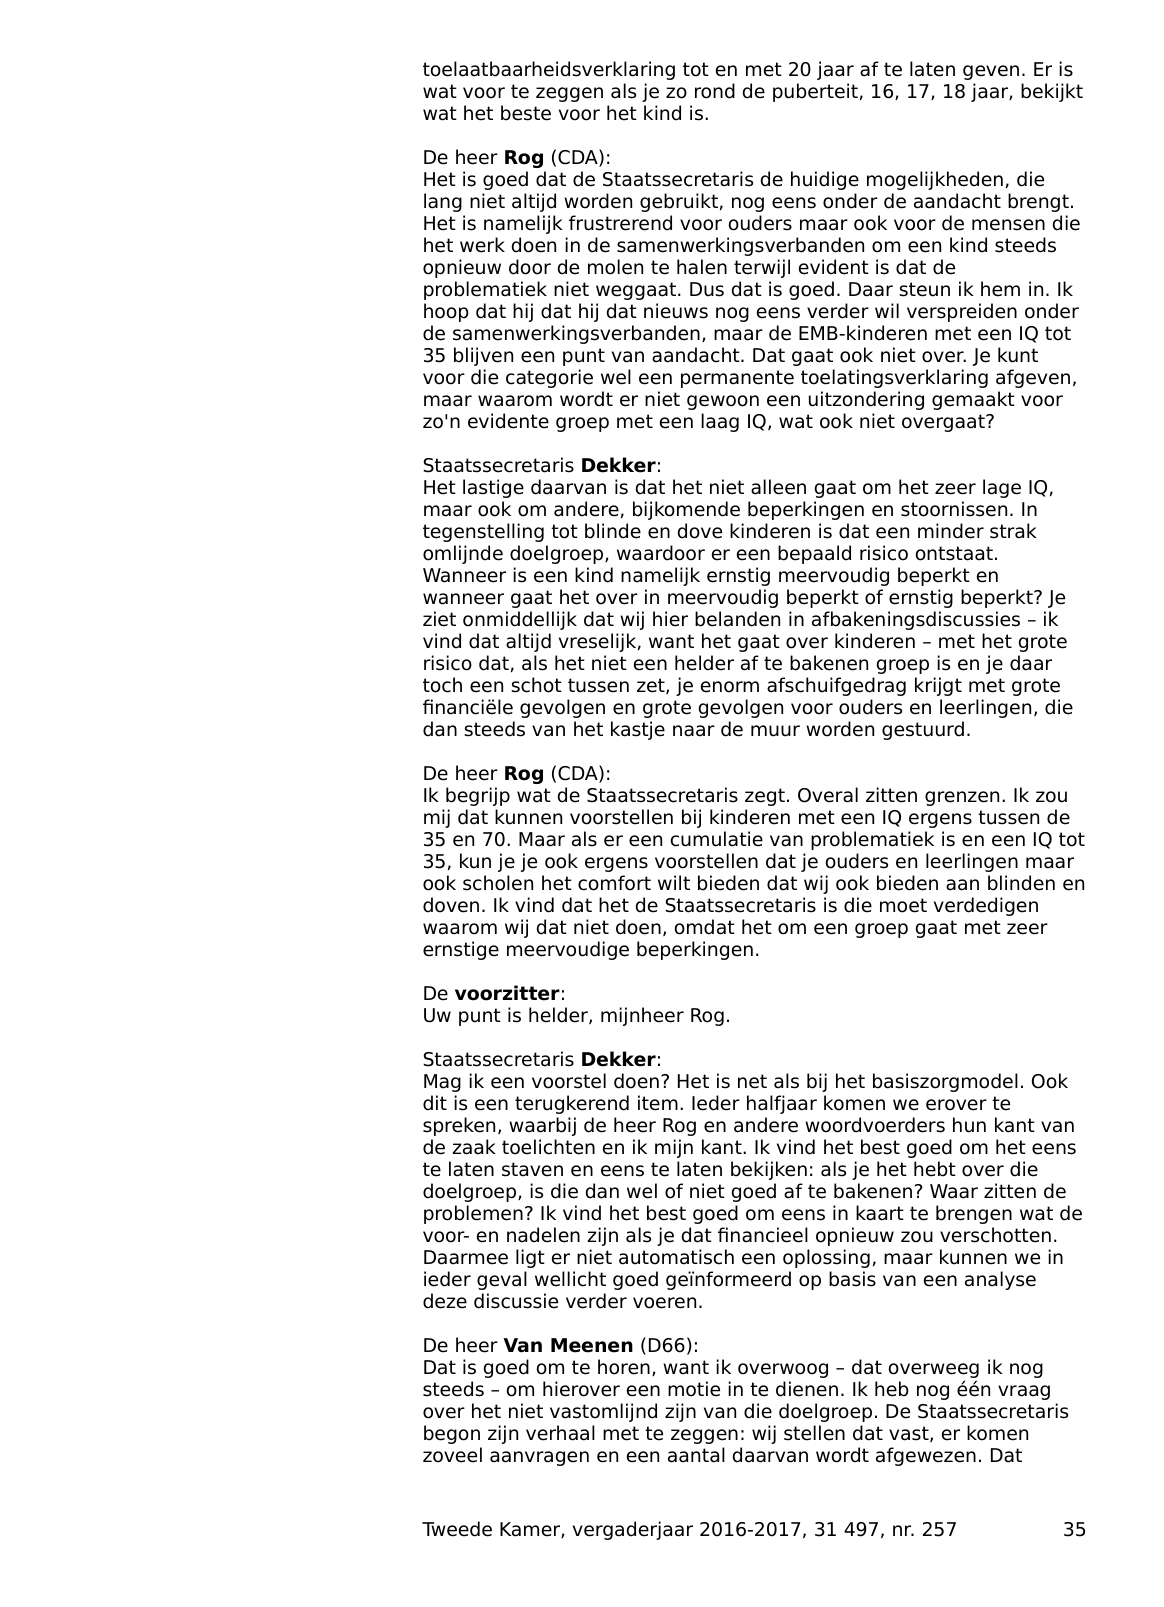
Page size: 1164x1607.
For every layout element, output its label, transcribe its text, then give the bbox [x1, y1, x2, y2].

text toelaatbaarheidsverklaring tot en met 20 jaar af te laten geven. Er is wat voor te zeggen als je zo rond de puberteit, 16, 17, 18 jaar, bekijkt wat het beste voor het kind is. [422, 59, 1087, 125]
text De heer Rog (CDA): [422, 147, 1087, 169]
text Ik begrijp wat de Staatssecretaris zegt. Overal zitten grenzen. Ik zou mij dat kunnen voorstellen bij kinderen met een IQ ergens tussen de 35 en 70. Maar als er een cumulatie van problematiek is en een IQ tot 35, kun je je ook ergens voorstellen dat je ouders en leerlingen maar ook scholen het comfort wilt bieden dat wij ook bieden aan blinden en doven. Ik vind dat het de Staatssecretaris is die moet verdedigen waarom wij dat niet doen, omdat het om een groep gaat met zeer ernstige meervoudige beperkingen. [422, 785, 1087, 961]
text De heer Van Meenen (D66): [422, 1335, 1087, 1357]
text Dat is goed om te horen, want ik overwoog – dat overweeg ik nog steeds – om hierover een motie in te dienen. Ik heb nog één vraag over het niet vastomlijnd zijn van die doelgroep. De Staatssecretaris begon zijn verhaal met te zeggen: wij stellen dat vast, er komen zoveel aanvragen en een aantal daarvan wordt afgewezen. Dat [422, 1357, 1087, 1467]
text Staatssecretaris Dekker: [422, 455, 1087, 477]
text Mag ik een voorstel doen? Het is net als bij het basiszorgmodel. Ook dit is een terugkerend item. Ieder halfjaar komen we erover te spreken, waarbij de heer Rog en andere woordvoerders hun kant van de zaak toelichten en ik mijn kant. Ik vind het best goed om het eens te laten staven en eens te laten bekijken: als je het hebt over die doelgroep, is die dan wel of niet goed af te bakenen? Waar zitten de problemen? Ik vind het best goed om eens in kaart te brengen wat de voor- en nadelen zijn als je dat financieel opnieuw zou verschotten. Daarmee ligt er niet automatisch een oplossing, maar kunnen we in ieder geval wellicht goed geïnformeerd op basis van een analyse deze discussie verder voeren. [422, 1071, 1087, 1313]
text Uw punt is helder, mijnheer Rog. [422, 1005, 1087, 1027]
text De voorzitter: [422, 983, 1087, 1005]
text Staatssecretaris Dekker: [422, 1049, 1087, 1071]
text De heer Rog (CDA): [422, 763, 1087, 785]
text Het lastige daarvan is dat het niet alleen gaat om het zeer lage IQ, maar ook om andere, bijkomende beperkingen en stoornissen. In tegenstelling tot blinde en dove kinderen is dat een minder strak omlijnde doelgroep, waardoor er een bepaald risico ontstaat. Wanneer is een kind namelijk ernstig meervoudig beperkt en wanneer gaat het over in meervoudig beperkt of ernstig beperkt? Je ziet onmiddellijk dat wij hier belanden in afbakeningsdiscussies – ik vind dat altijd vreselijk, want het gaat over kinderen – met het grote risico dat, als het niet een helder af te bakenen groep is en je daar toch een schot tussen zet, je enorm afschuifgedrag krijgt met grote financiële gevolgen en grote gevolgen voor ouders en leerlingen, die dan steeds van het kastje naar de muur worden gestuurd. [422, 477, 1087, 741]
text Het is goed dat de Staatssecretaris de huidige mogelijkheden, die lang niet altijd worden gebruikt, nog eens onder de aandacht brengt. Het is namelijk frustrerend voor ouders maar ook voor de mensen die het werk doen in de samenwerkingsverbanden om een kind steeds opnieuw door de molen te halen terwijl evident is dat de problematiek niet weggaat. Dus dat is goed. Daar steun ik hem in. Ik hoop dat hij dat hij dat nieuws nog eens verder wil verspreiden onder de samenwerkingsverbanden, maar de EMB-kinderen met een IQ tot 35 blijven een punt van aandacht. Dat gaat ook niet over. Je kunt voor die categorie wel een permanente toelatingsverklaring afgeven, maar waarom wordt er niet gewoon een uitzondering gemaakt voor zo'n evidente groep met een laag IQ, wat ook niet overgaat? [422, 169, 1087, 433]
